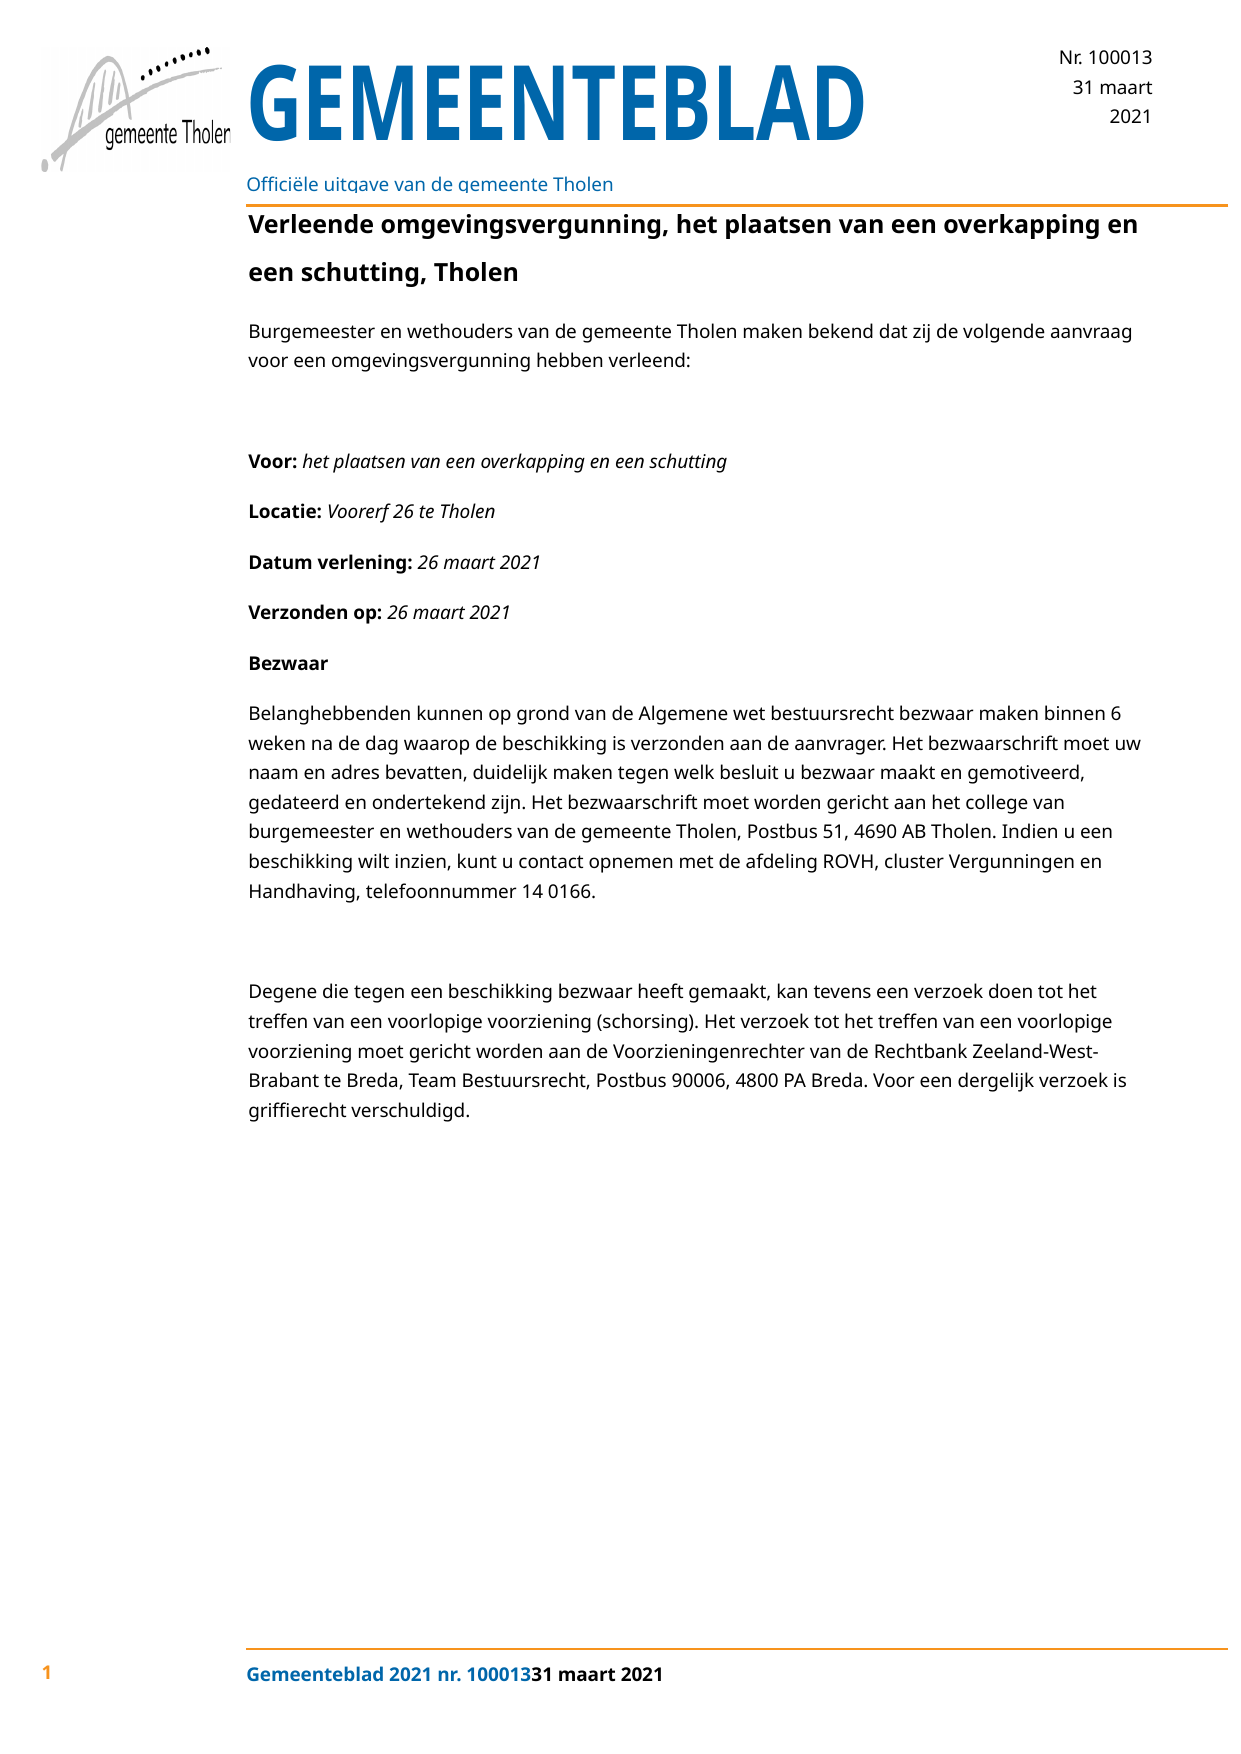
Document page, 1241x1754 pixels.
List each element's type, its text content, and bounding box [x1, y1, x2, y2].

text Verzonden op: 26 maart 2021 [248, 599, 1152, 625]
text Verleende omgevingsvergunning, het plaatsen van een overkapping en een schutting, Tholen [248, 207, 1152, 288]
picture [41, 47, 231, 172]
text Datum verlening: 26 maart 2021 [248, 549, 1152, 575]
text Bezwaar [248, 650, 1152, 676]
text Voor: het plaatsen van een overkapping en een schutting [248, 448, 1152, 474]
text Locatie: Voorerf 26 te Tholen [248, 499, 1152, 524]
text Burgemeester en wethouders van de gemeente Tholen maken bekend dat zij de volgende aanvraag voor een omgevingsvergunning hebben verleend: [248, 318, 1152, 373]
text Belanghebbenden kunnen op grond van de Algemene wet bestuursrecht bezwaar maken binnen 6 weken na de dag waarop de beschikking is verzonden aan de aanvrager. Het bezwaarschrift moet uw naam en adres bevatten, duidelijk maken tegen welk besluit u bezwaar maakt en gemotiveerd, gedateerd en ondertekend zijn. Het bezwaarschrift moet worden gericht aan het college van burgemeester en wethouders van de gemeente Tholen, Postbus 51, 4690 AB Tholen. Indien u een beschikking wilt inzien, kunt u contact opnemen met de afdeling ROVH, cluster Vergunningen en Handhaving, telefoonnummer 14 0166. [248, 700, 1152, 904]
text Degene die tegen een beschikking bezwaar heeft gemaakt, kan tevens een verzoek doen tot het treffen van een voorlopige voorziening (schorsing). Het verzoek tot het treffen van een voorlopige voorziening moet gericht worden aan de Voorzieningenrechter van de Rechtbank Zeeland-West-Brabant te Breda, Team Bestuursrecht, Postbus 90006, 4800 PA Breda. Voor een dergelijk verzoek is griffierecht verschuldigd. [248, 979, 1152, 1123]
